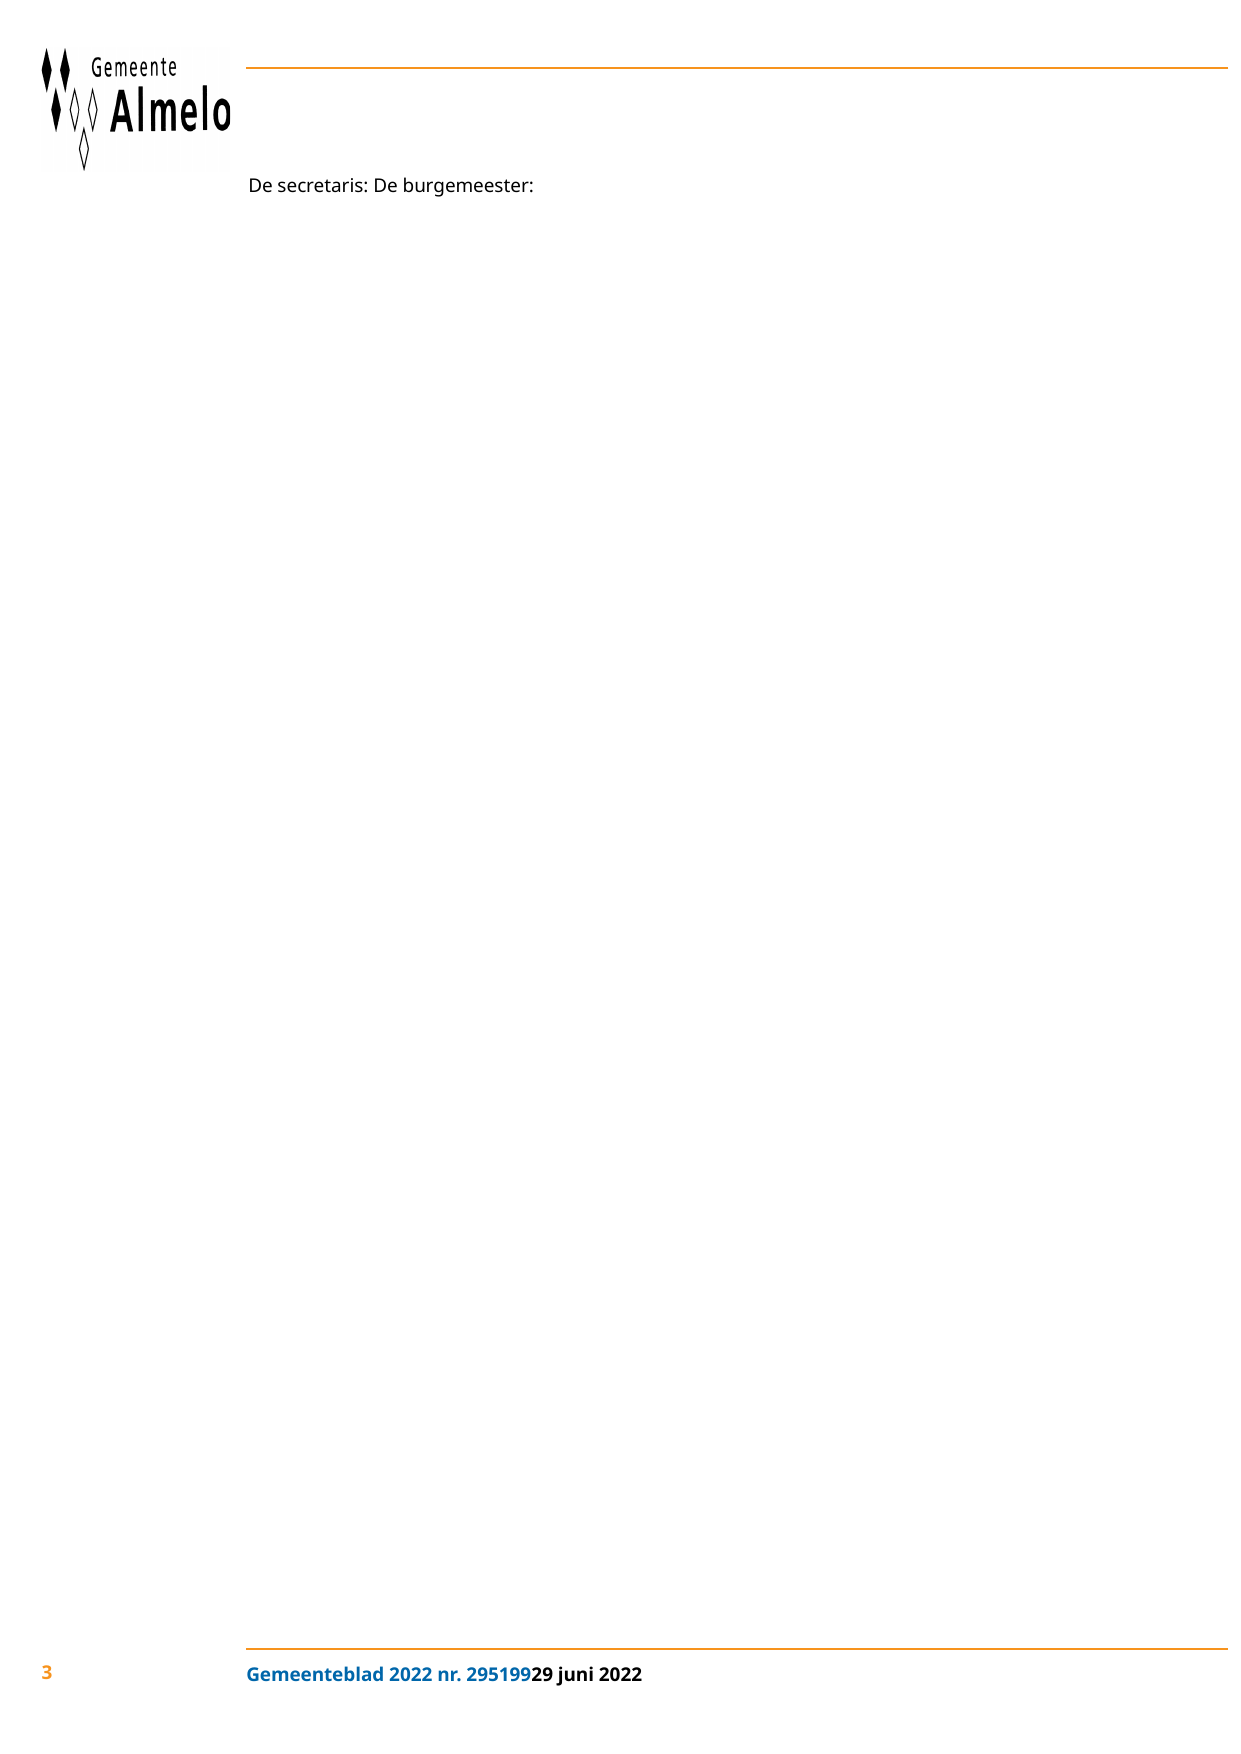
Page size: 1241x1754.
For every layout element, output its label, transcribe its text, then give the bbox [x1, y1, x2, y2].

text De secretaris: De burgemeester: [248, 172, 1152, 198]
picture [41, 47, 231, 172]
